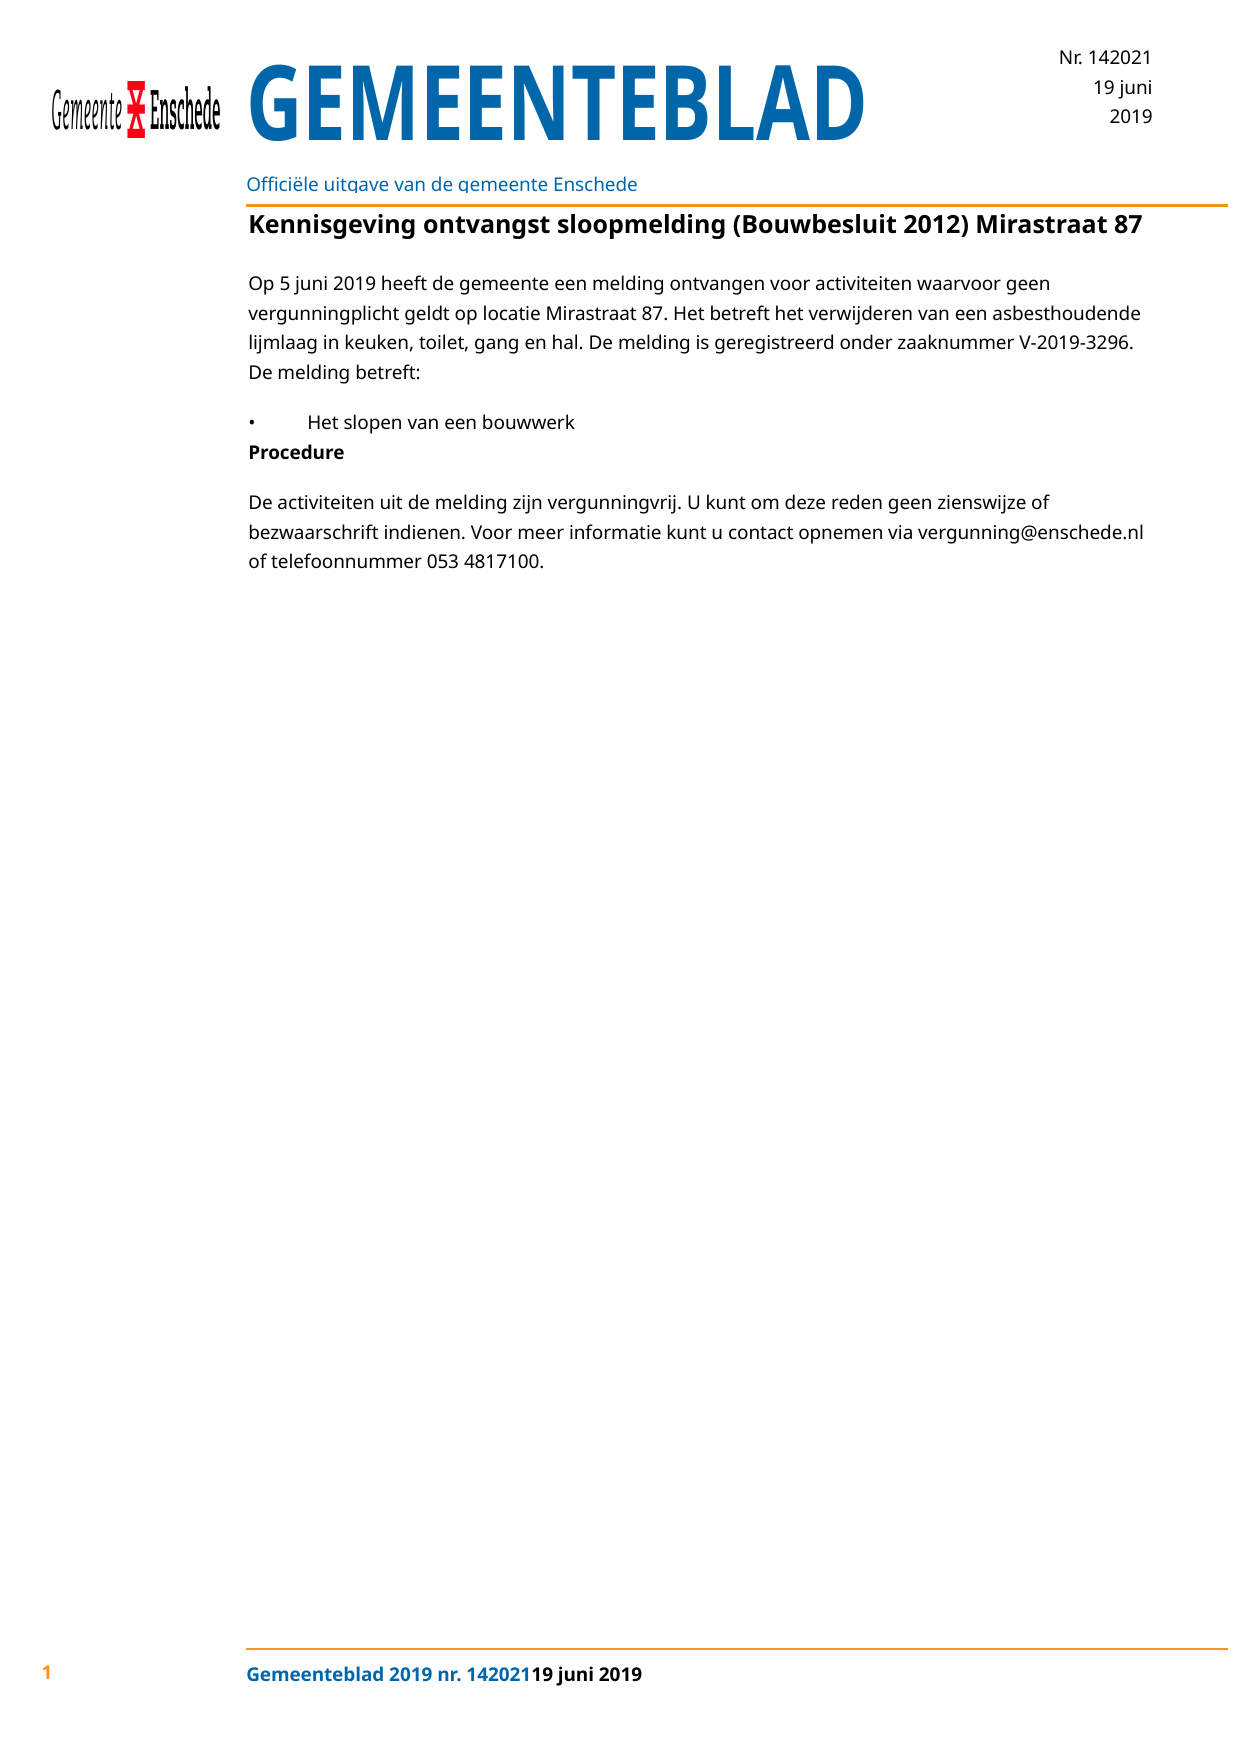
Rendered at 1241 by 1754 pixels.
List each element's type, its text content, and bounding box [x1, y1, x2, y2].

picture [41, 47, 231, 172]
list Het slopen van een bouwwerk [248, 409, 1152, 435]
text Op 5 juni 2019 heeft de gemeente een melding ontvangen voor activiteiten waarvoor geen vergunningplicht geldt op locatie Mirastraat 87. Het betreft het verwijderen van een asbesthoudende lijmlaag in keuken, toilet, gang en hal. De melding is geregistreerd onder zaaknummer V-2019-3296. De melding betreft: [248, 270, 1152, 385]
text Kennisgeving ontvangst sloopmelding (Bouwbesluit 2012) Mirastraat 87 [248, 207, 1152, 241]
text De activiteiten uit de melding zijn vergunningvrij. U kunt om deze reden geen zienswijze of bezwaarschrift indienen. Voor meer informatie kunt u contact opnemen via vergunning@enschede.nl of telefoonnummer 053 4817100. [248, 489, 1152, 574]
text Procedure [248, 439, 1152, 465]
